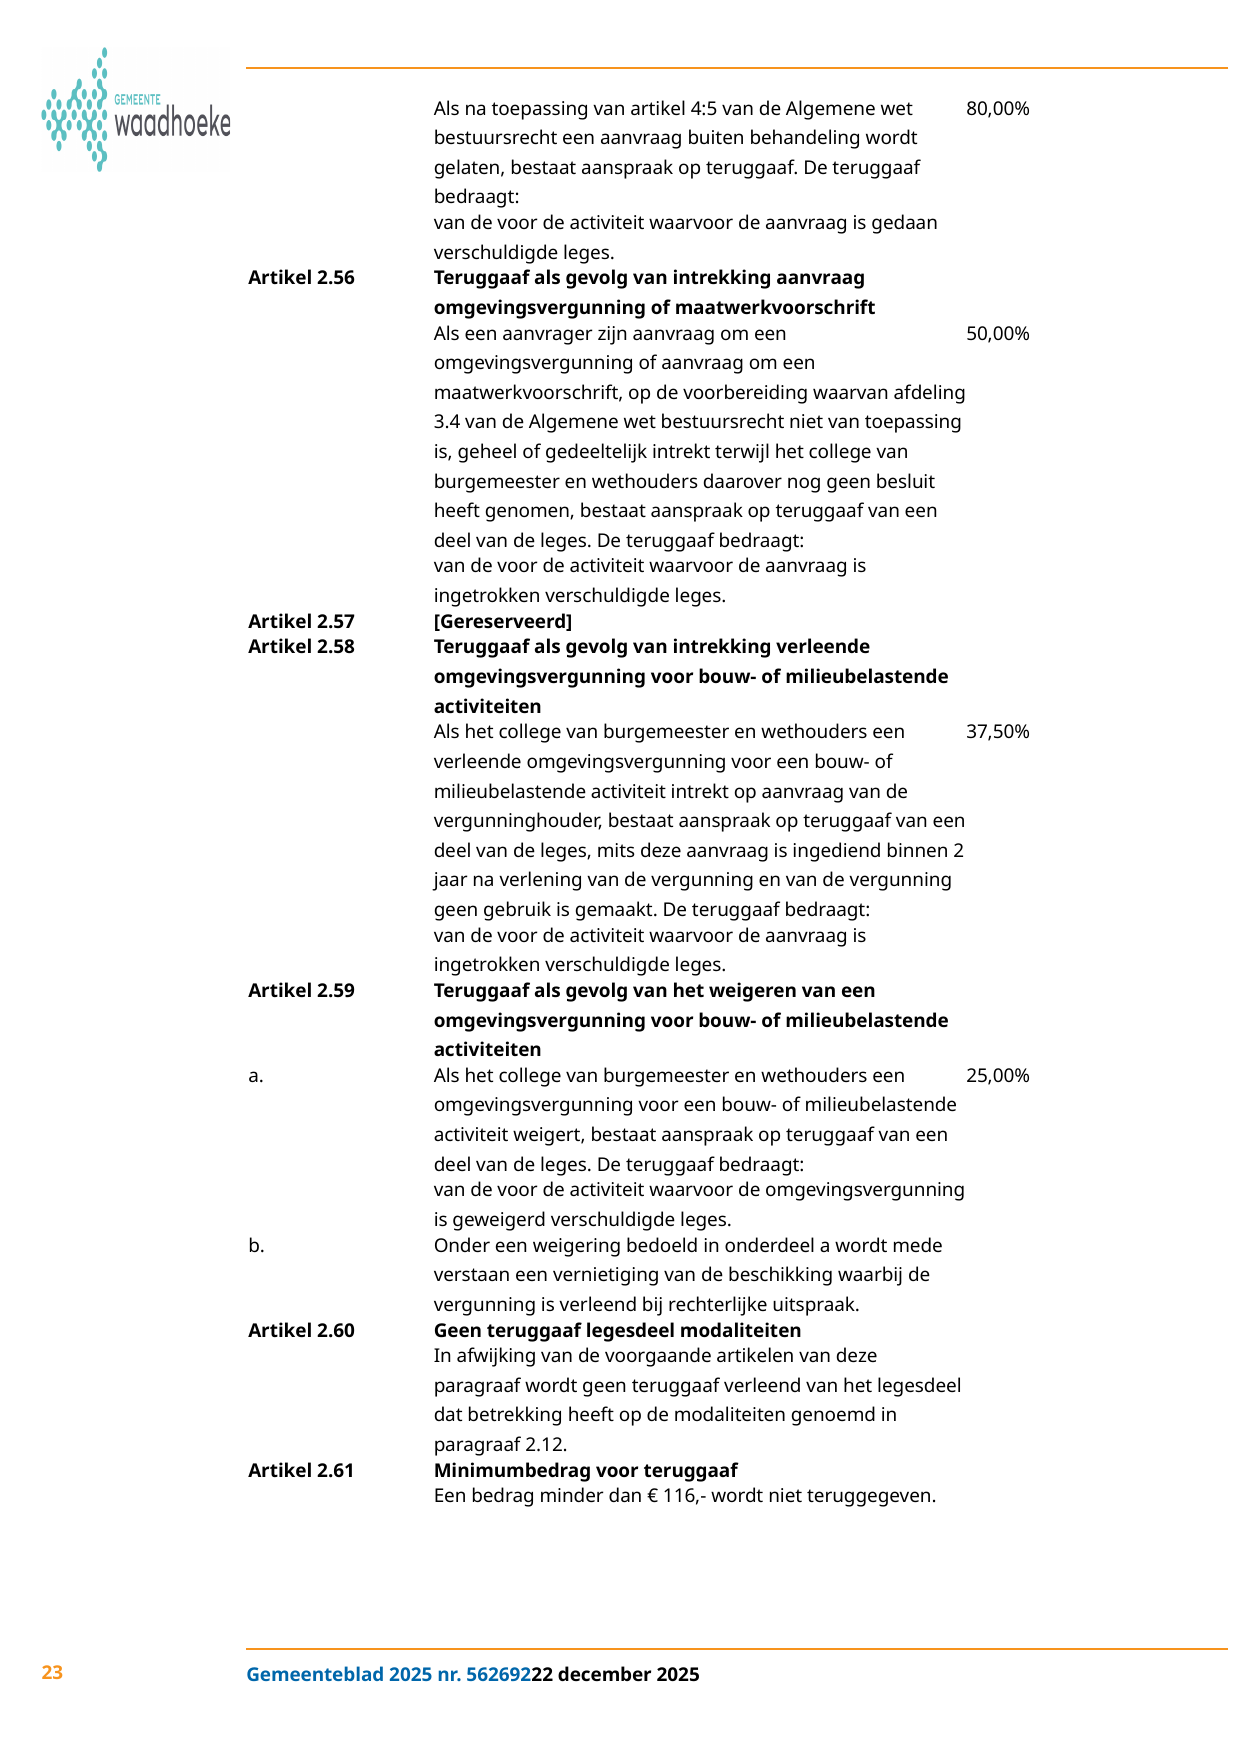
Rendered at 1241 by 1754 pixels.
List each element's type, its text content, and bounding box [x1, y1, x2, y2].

table_cell Teruggaaf als gevolg van het weigeren van een omgevingsvergunning voor bouw- of milieubelastende activiteiten [434, 977, 966, 1062]
table_cell b. [248, 1232, 433, 1317]
table_cell [966, 553, 1152, 608]
table_cell [966, 634, 1152, 719]
table_cell In afwijking van de voorgaande artikelen van deze paragraaf wordt geen teruggaaf verleend van het legesdeel dat betrekking heeft op de modaliteiten genoemd in paragraaf 2.12. [434, 1343, 966, 1457]
table_cell van de voor de activiteit waarvoor de aanvraag is ingetrokken verschuldigde leges. [434, 922, 966, 977]
table_cell van de voor de activiteit waarvoor de omgevingsvergunning is geweigerd verschuldigde leges. [434, 1177, 966, 1232]
table_cell Artikel 2.57 [248, 608, 433, 634]
table_cell Minimumbedrag voor teruggaaf [434, 1457, 966, 1483]
table_cell Artikel 2.61 [248, 1457, 433, 1483]
table_cell [248, 1483, 433, 1508]
table_cell [248, 922, 433, 977]
table_cell 37,50% [966, 719, 1152, 922]
table_cell 80,00% [966, 95, 1152, 209]
table_cell Artikel 2.56 [248, 265, 433, 320]
table_cell 25,00% [966, 1062, 1152, 1177]
table_cell [248, 719, 433, 922]
table_cell [966, 1177, 1152, 1232]
table_cell [966, 922, 1152, 977]
table_cell Artikel 2.58 [248, 634, 433, 719]
table_cell Als het college van burgemeester en wethouders een verleende omgevingsvergunning voor een bouw- of milieubelastende activiteit intrekt op aanvraag van de vergunninghouder, bestaat aanspraak op teruggaaf van een deel van de leges, mits deze aanvraag is ingediend binnen 2 jaar na verlening van de vergunning en van de vergunning geen gebruik is gemaakt. De teruggaaf bedraagt: [434, 719, 966, 922]
table_cell [248, 95, 433, 209]
table_cell Teruggaaf als gevolg van intrekking verleende omgevingsvergunning voor bouw- of milieubelastende activiteiten [434, 634, 966, 719]
table_cell [966, 1232, 1152, 1317]
table_cell [Gereserveerd] [434, 608, 966, 634]
table_cell [966, 977, 1152, 1062]
table_cell Teruggaaf als gevolg van intrekking aanvraag omgevingsvergunning of maatwerkvoorschrift [434, 265, 966, 320]
table_cell [966, 265, 1152, 320]
table_cell Als na toepassing van artikel 4:5 van de Algemene wet bestuursrecht een aanvraag buiten behandeling wordt gelaten, bestaat aanspraak op teruggaaf. De teruggaaf bedraagt: [434, 95, 966, 209]
table_cell [248, 1343, 433, 1457]
table_cell Als het college van burgemeester en wethouders een omgevingsvergunning voor een bouw- of milieubelastende activiteit weigert, bestaat aanspraak op teruggaaf van een deel van de leges. De teruggaaf bedraagt: [434, 1062, 966, 1177]
table_cell 50,00% [966, 320, 1152, 553]
table_cell Een bedrag minder dan € 116,- wordt niet teruggegeven. [434, 1483, 966, 1508]
table_cell [966, 209, 1152, 264]
table_cell van de voor de activiteit waarvoor de aanvraag is gedaan verschuldigde leges. [434, 209, 966, 264]
table_cell [966, 1343, 1152, 1457]
table_cell Als een aanvrager zijn aanvraag om een omgevingsvergunning of aanvraag om een maatwerkvoorschrift, op de voorbereiding waarvan afdeling 3.4 van de Algemene wet bestuursrecht niet van toepassing is, geheel of gedeeltelijk intrekt terwijl het college van burgemeester en wethouders daarover nog geen besluit heeft genomen, bestaat aanspraak op teruggaaf van een deel van de leges. De teruggaaf bedraagt: [434, 320, 966, 553]
picture [41, 47, 231, 172]
table_cell Artikel 2.59 [248, 977, 433, 1062]
table_cell [248, 553, 433, 608]
table_cell [248, 209, 433, 264]
table_cell [248, 1177, 433, 1232]
table_cell [966, 1317, 1152, 1342]
table_cell van de voor de activiteit waarvoor de aanvraag is ingetrokken verschuldigde leges. [434, 553, 966, 608]
table_cell Onder een weigering bedoeld in onderdeel a wordt mede verstaan een vernietiging van de beschikking waarbij de vergunning is verleend bij rechterlijke uitspraak. [434, 1232, 966, 1317]
table_cell [248, 320, 433, 553]
table_cell [966, 608, 1152, 634]
table_cell Geen teruggaaf legesdeel modaliteiten [434, 1317, 966, 1342]
table_cell [966, 1457, 1152, 1483]
table_cell a. [248, 1062, 433, 1177]
table_cell Artikel 2.60 [248, 1317, 433, 1342]
table_cell [966, 1483, 1152, 1508]
